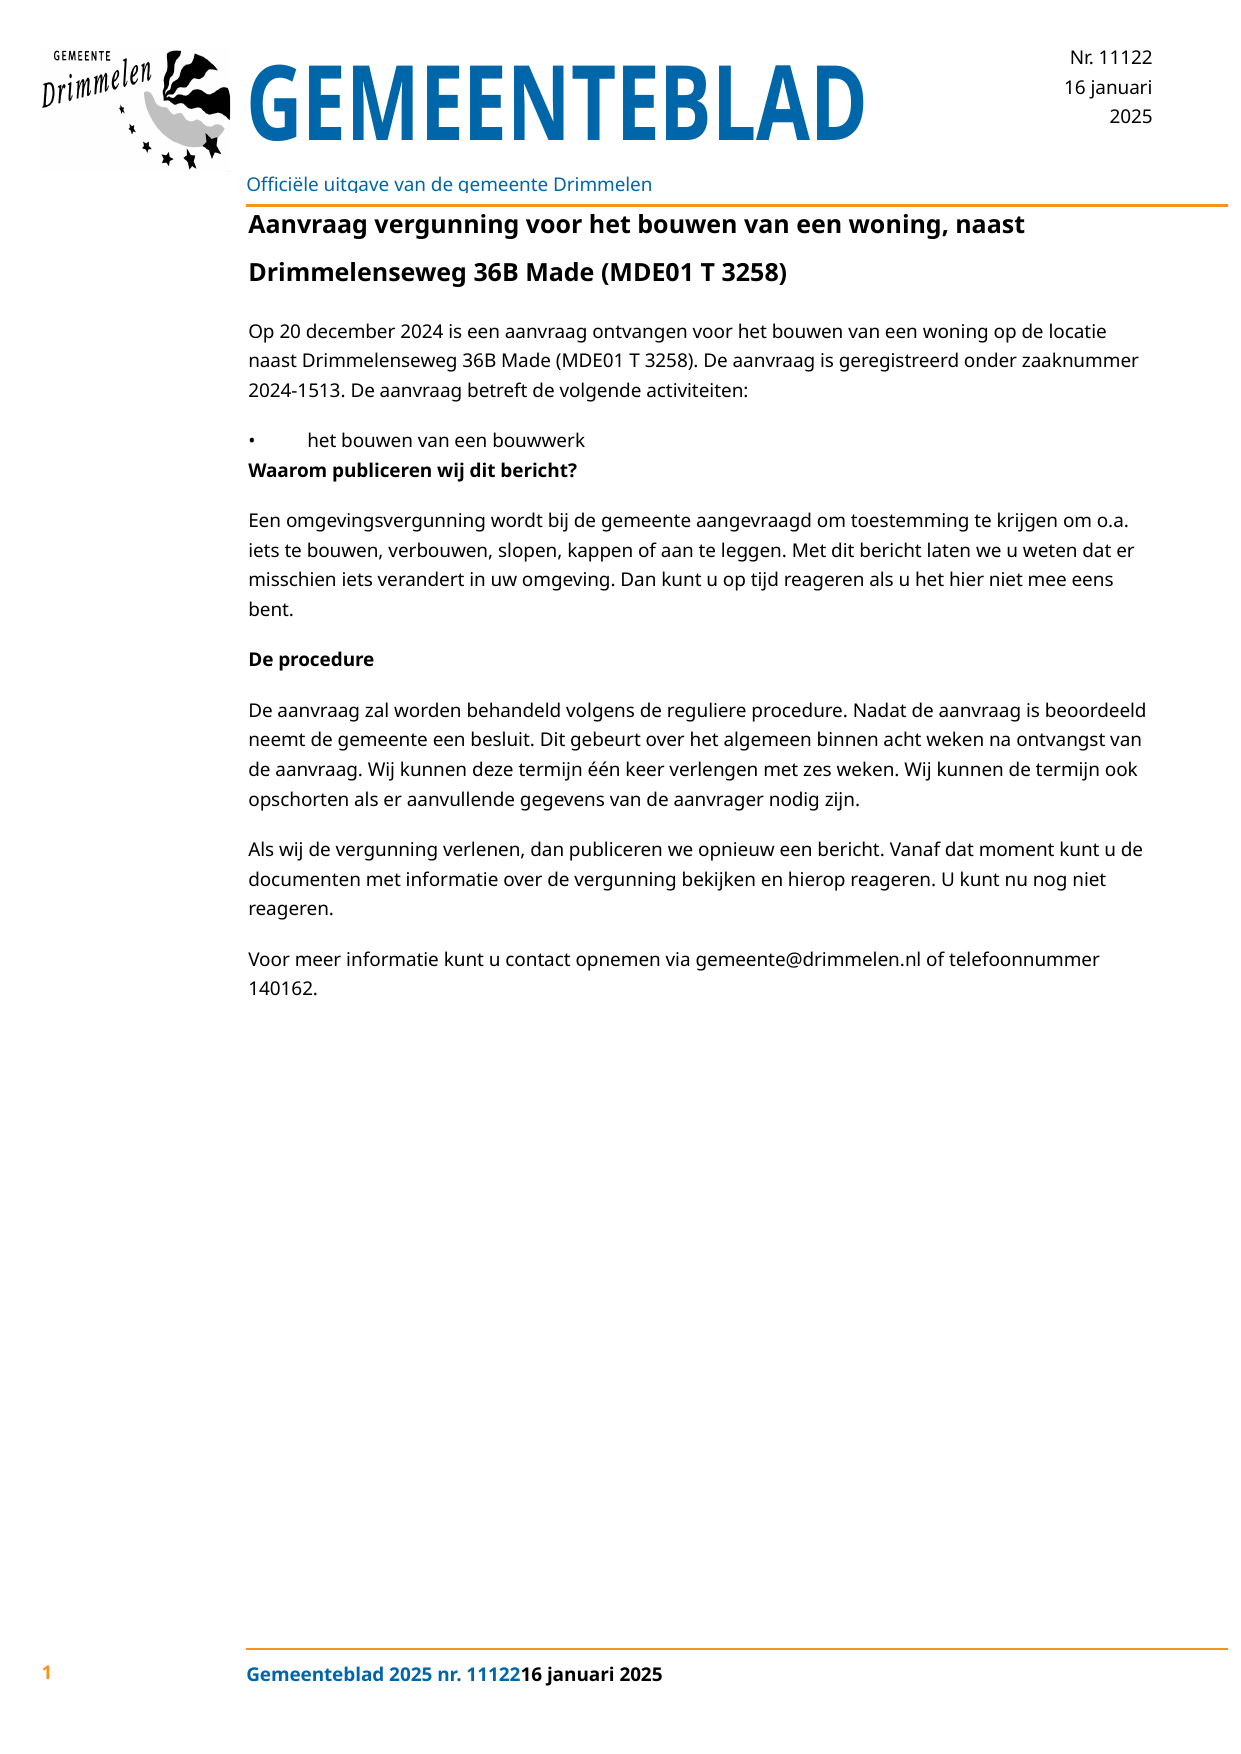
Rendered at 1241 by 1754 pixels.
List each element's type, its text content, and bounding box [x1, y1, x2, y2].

list het bouwen van een bouwwerk [248, 427, 1152, 453]
text De aanvraag zal worden behandeld volgens de reguliere procedure. Nadat de aanvraag is beoordeeld neemt de gemeente een besluit. Dit gebeurt over het algemeen binnen acht weken na ontvangst van de aanvraag. Wij kunnen deze termijn één keer verlengen met zes weken. Wij kunnen de termijn ook opschorten als er aanvullende gegevens van de aanvrager nodig zijn. [248, 697, 1152, 812]
text Op 20 december 2024 is een aanvraag ontvangen voor het bouwen van een woning op de locatie naast Drimmelenseweg 36B Made (MDE01 T 3258). De aanvraag is geregistreerd onder zaaknummer 2024-1513. De aanvraag betreft de volgende activiteiten: [248, 318, 1152, 403]
text Aanvraag vergunning voor het bouwen van een woning, naast Drimmelenseweg 36B Made (MDE01 T 3258) [248, 207, 1152, 288]
text Voor meer informatie kunt u contact opnemen via gemeente@drimmelen.nl of telefoonnummer 140162. [248, 946, 1152, 1001]
text De procedure [248, 647, 1152, 672]
text Een omgevingsvergunning wordt bij de gemeente aangevraagd om toestemming te krijgen om o.a. iets te bouwen, verbouwen, slopen, kappen of aan te leggen. Met dit bericht laten we u weten dat er misschien iets verandert in uw omgeving. Dan kunt u op tijd reageren als u het hier niet mee eens bent. [248, 507, 1152, 622]
text Als wij de vergunning verlenen, dan publiceren we opnieuw een bericht. Vanaf dat moment kunt u de documenten met informatie over de vergunning bekijken en hierop reageren. U kunt nu nog niet reageren. [248, 836, 1152, 921]
text Waarom publiceren wij dit bericht? [248, 457, 1152, 483]
picture [41, 47, 231, 172]
